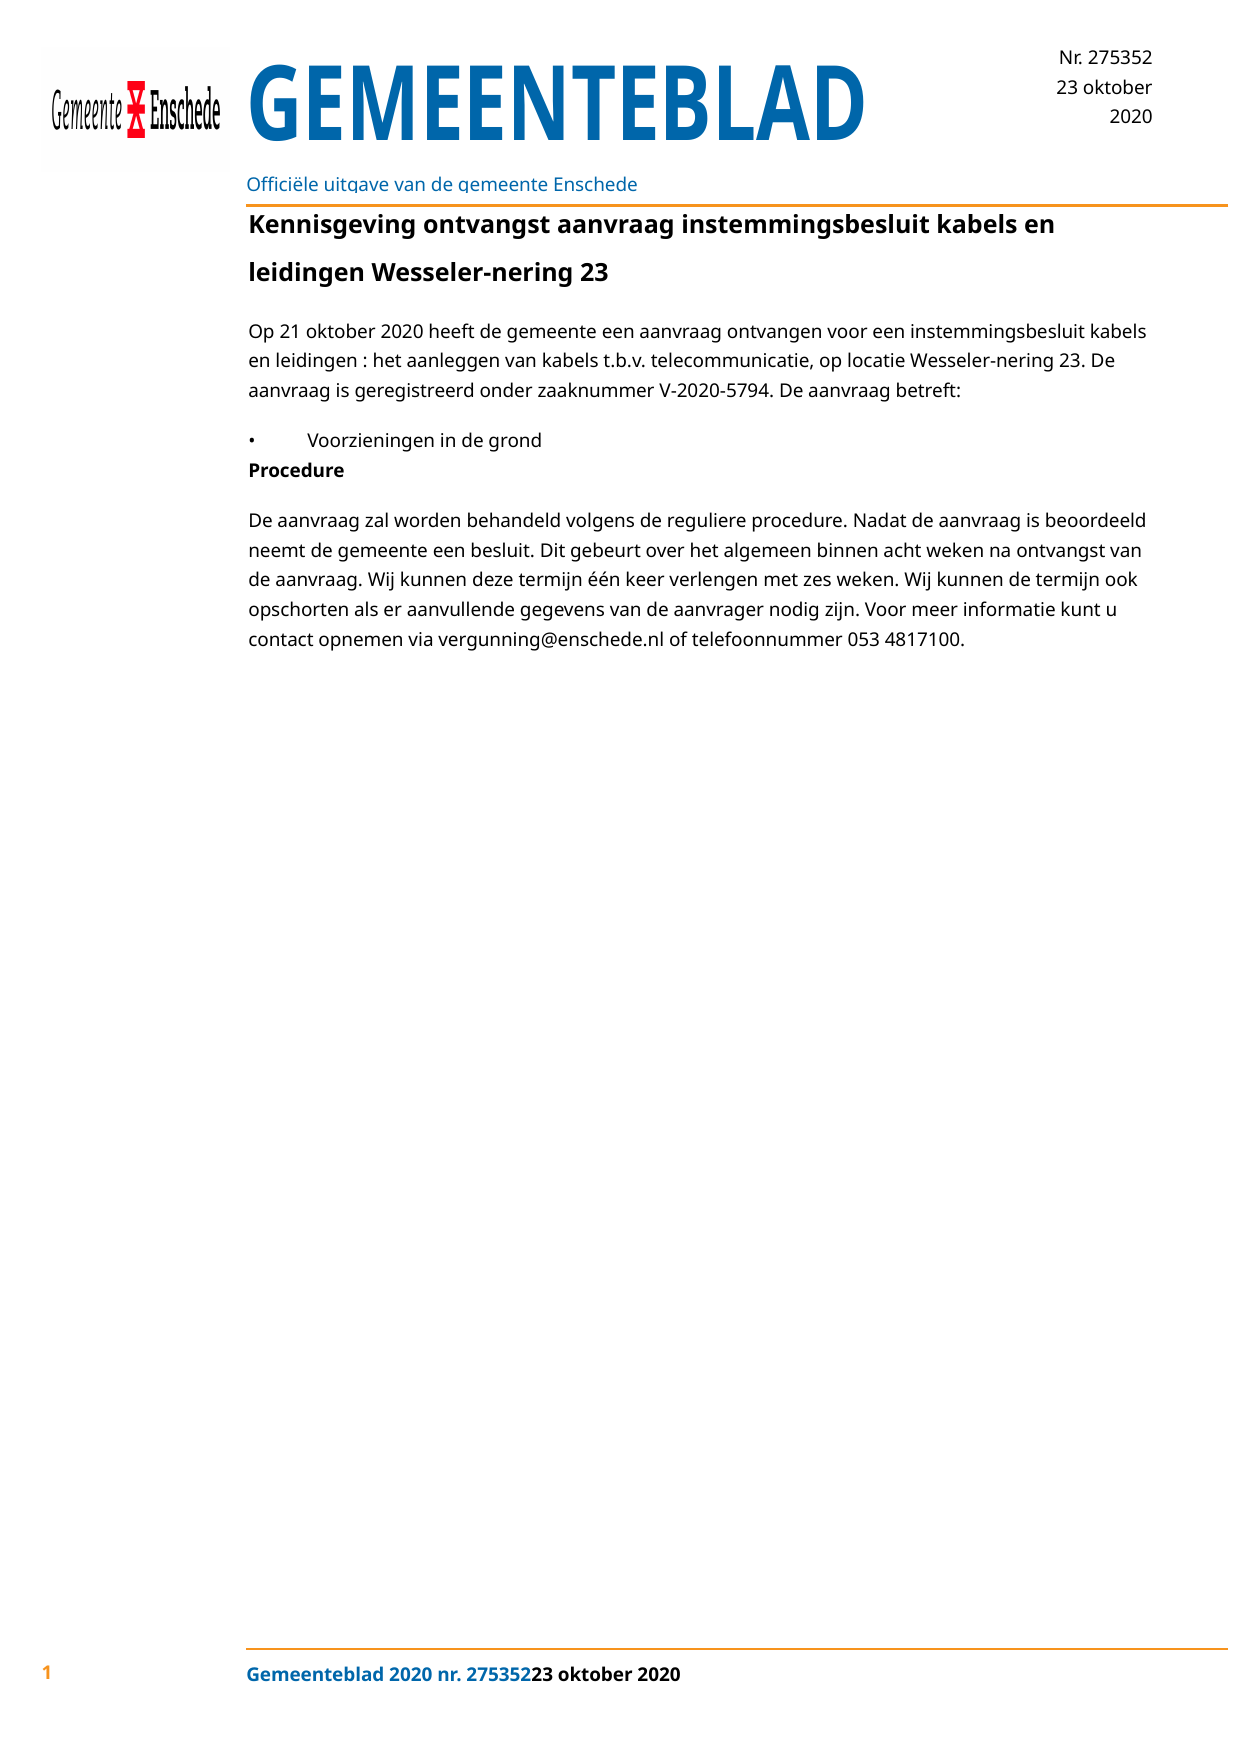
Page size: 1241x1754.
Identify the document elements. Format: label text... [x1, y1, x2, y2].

text Kennisgeving ontvangst aanvraag instemmingsbesluit kabels en leidingen Wesseler-nering 23 [248, 207, 1152, 288]
list Voorzieningen in de grond [248, 427, 1152, 453]
picture [41, 47, 231, 172]
text Procedure [248, 457, 1152, 483]
text De aanvraag zal worden behandeld volgens de reguliere procedure. Nadat de aanvraag is beoordeeld neemt de gemeente een besluit. Dit gebeurt over het algemeen binnen acht weken na ontvangst van de aanvraag. Wij kunnen deze termijn één keer verlengen met zes weken. Wij kunnen de termijn ook opschorten als er aanvullende gegevens van de aanvrager nodig zijn. Voor meer informatie kunt u contact opnemen via vergunning@enschede.nl of telefoonnummer 053 4817100. [248, 507, 1152, 652]
text Op 21 oktober 2020 heeft de gemeente een aanvraag ontvangen voor een instemmingsbesluit kabels en leidingen : het aanleggen van kabels t.b.v. telecommunicatie, op locatie Wesseler-nering 23. De aanvraag is geregistreerd onder zaaknummer V-2020-5794. De aanvraag betreft: [248, 318, 1152, 403]
